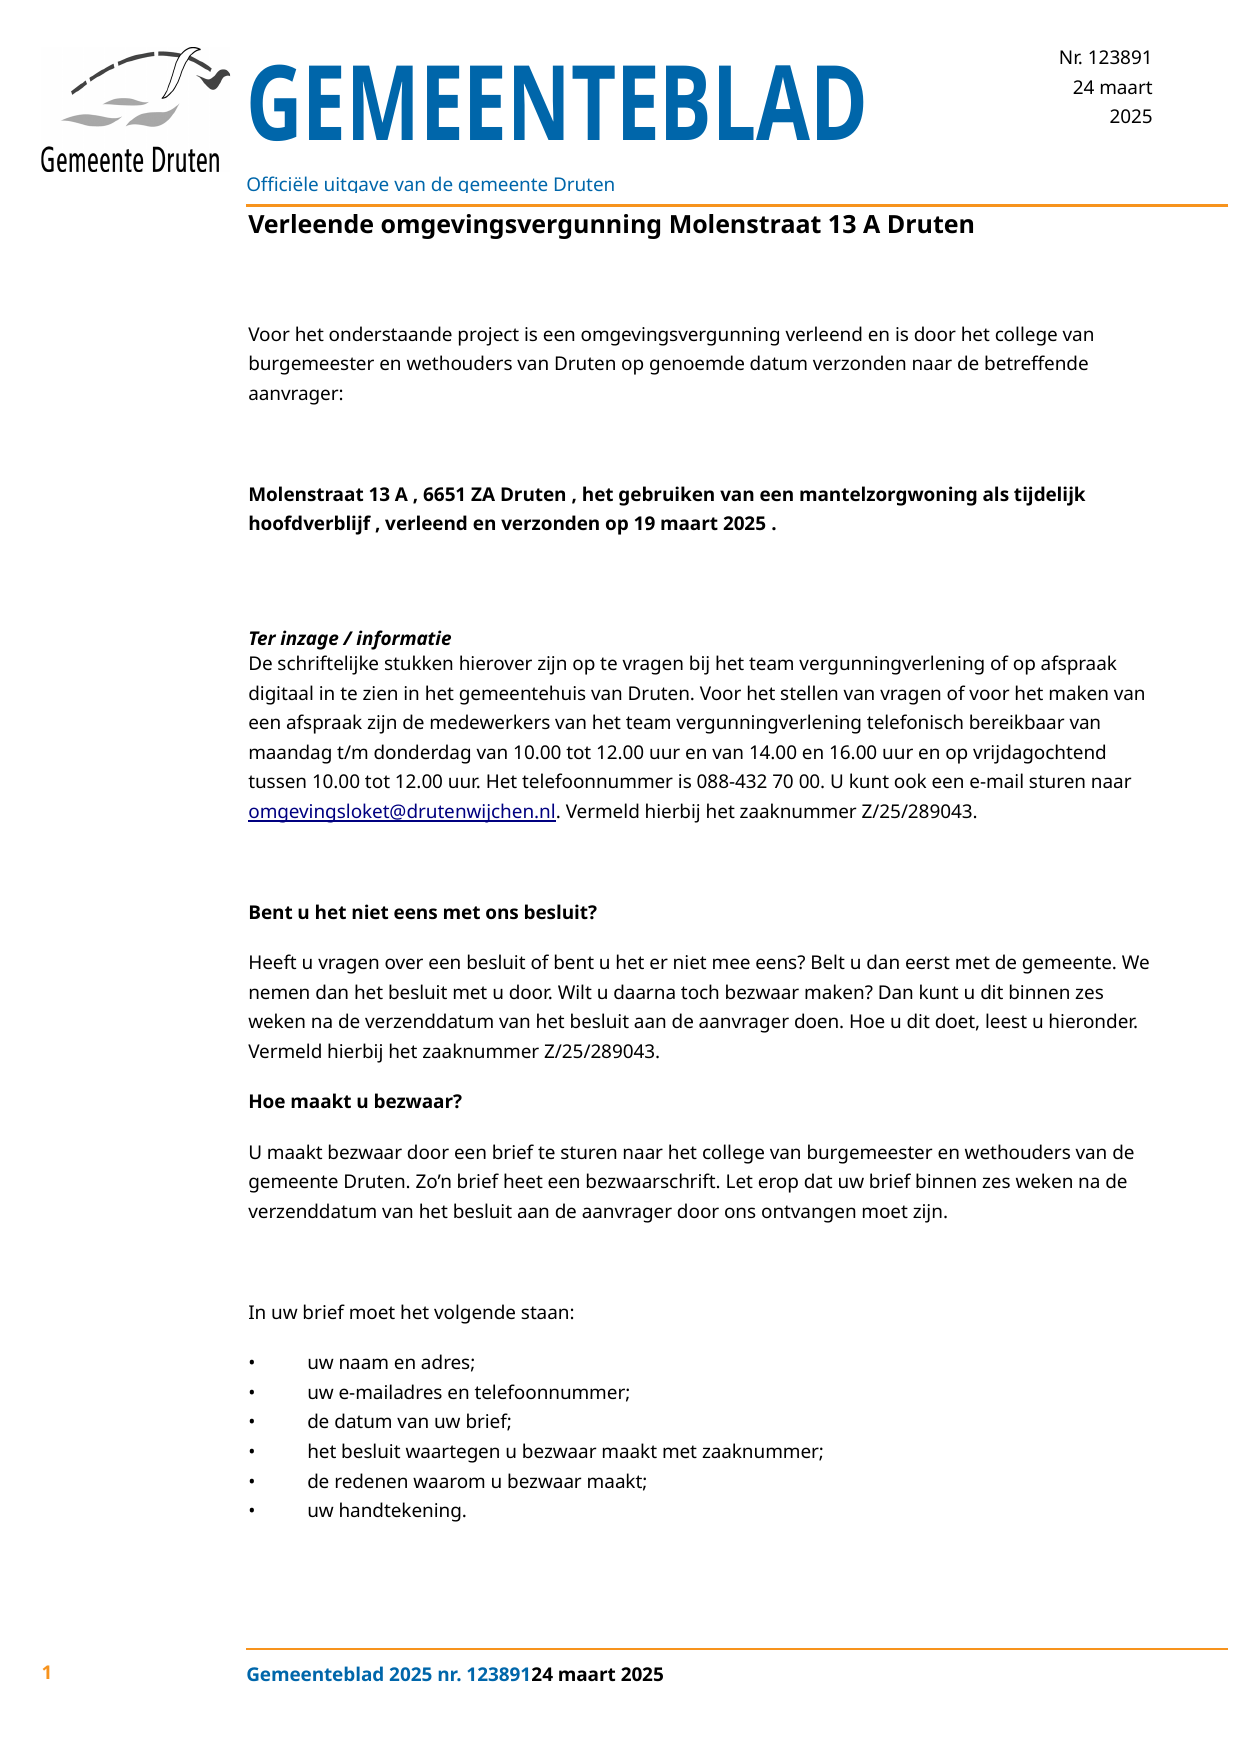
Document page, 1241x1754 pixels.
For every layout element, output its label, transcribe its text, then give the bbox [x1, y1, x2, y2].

list de datum van uw brief; [248, 1409, 1152, 1434]
list uw e-mailadres en telefoonnummer; [248, 1379, 1152, 1405]
list uw naam en adres; [248, 1349, 1152, 1375]
text De schriftelijke stukken hierover zijn op te vragen bij het team vergunningverlening of op afspraak digitaal in te zien in het gemeentehuis van Druten. Voor het stellen van vragen of voor het maken van een afspraak zijn de medewerkers van het team vergunningverlening telefonisch bereikbaar van maandag t/m donderdag van 10.00 tot 12.00 uur en van 14.00 en 16.00 uur en op vrijdagochtend tussen 10.00 tot 12.00 uur. Het telefoonnummer is 088-432 70 00. U kunt ook een e-mail sturen naar omgevingsloket@drutenwijchen.nl. Vermeld hierbij het zaaknummer Z/25/289043. [248, 650, 1152, 824]
list de redenen waarom u bezwaar maakt; [248, 1468, 1152, 1494]
text Hoe maakt u bezwaar? [248, 1089, 1152, 1114]
text In uw brief moet het volgende staan: [248, 1299, 1152, 1325]
text U maakt bezwaar door een brief te sturen naar het college van burgemeester en wethouders van de gemeente Druten. Zo’n brief heet een bezwaarschrift. Let erop dat uw brief binnen zes weken na de verzenddatum van het besluit aan de aanvrager door ons ontvangen moet zijn. [248, 1139, 1152, 1224]
text Verleende omgevingsvergunning Molenstraat 13 A Druten [248, 207, 1152, 241]
picture [41, 47, 231, 172]
text Ter inzage / informatie [248, 625, 1152, 650]
text Molenstraat 13 A , 6651 ZA Druten , het gebruiken van een mantelzorgwoning als tijdelijk hoofdverblijf , verleend en verzonden op 19 maart 2025 . [248, 481, 1152, 536]
text Voor het onderstaande project is een omgevingsvergunning verleend en is door het college van burgemeester en wethouders van Druten op genoemde datum verzonden naar de betreffende aanvrager: [248, 321, 1152, 406]
text Heeft u vragen over een besluit of bent u het er niet mee eens? Belt u dan eerst met de gemeente. We nemen dan het besluit met u door. Wilt u daarna toch bezwaar maken? Dan kunt u dit binnen zes weken na de verzenddatum van het besluit aan de aanvrager doen. Hoe u dit doet, leest u hieronder. Vermeld hierbij het zaaknummer Z/25/289043. [248, 949, 1152, 1064]
list het besluit waartegen u bezwaar maakt met zaaknummer; [248, 1438, 1152, 1464]
text Bent u het niet eens met ons besluit? [248, 899, 1152, 925]
list uw handtekening. [248, 1497, 1152, 1523]
